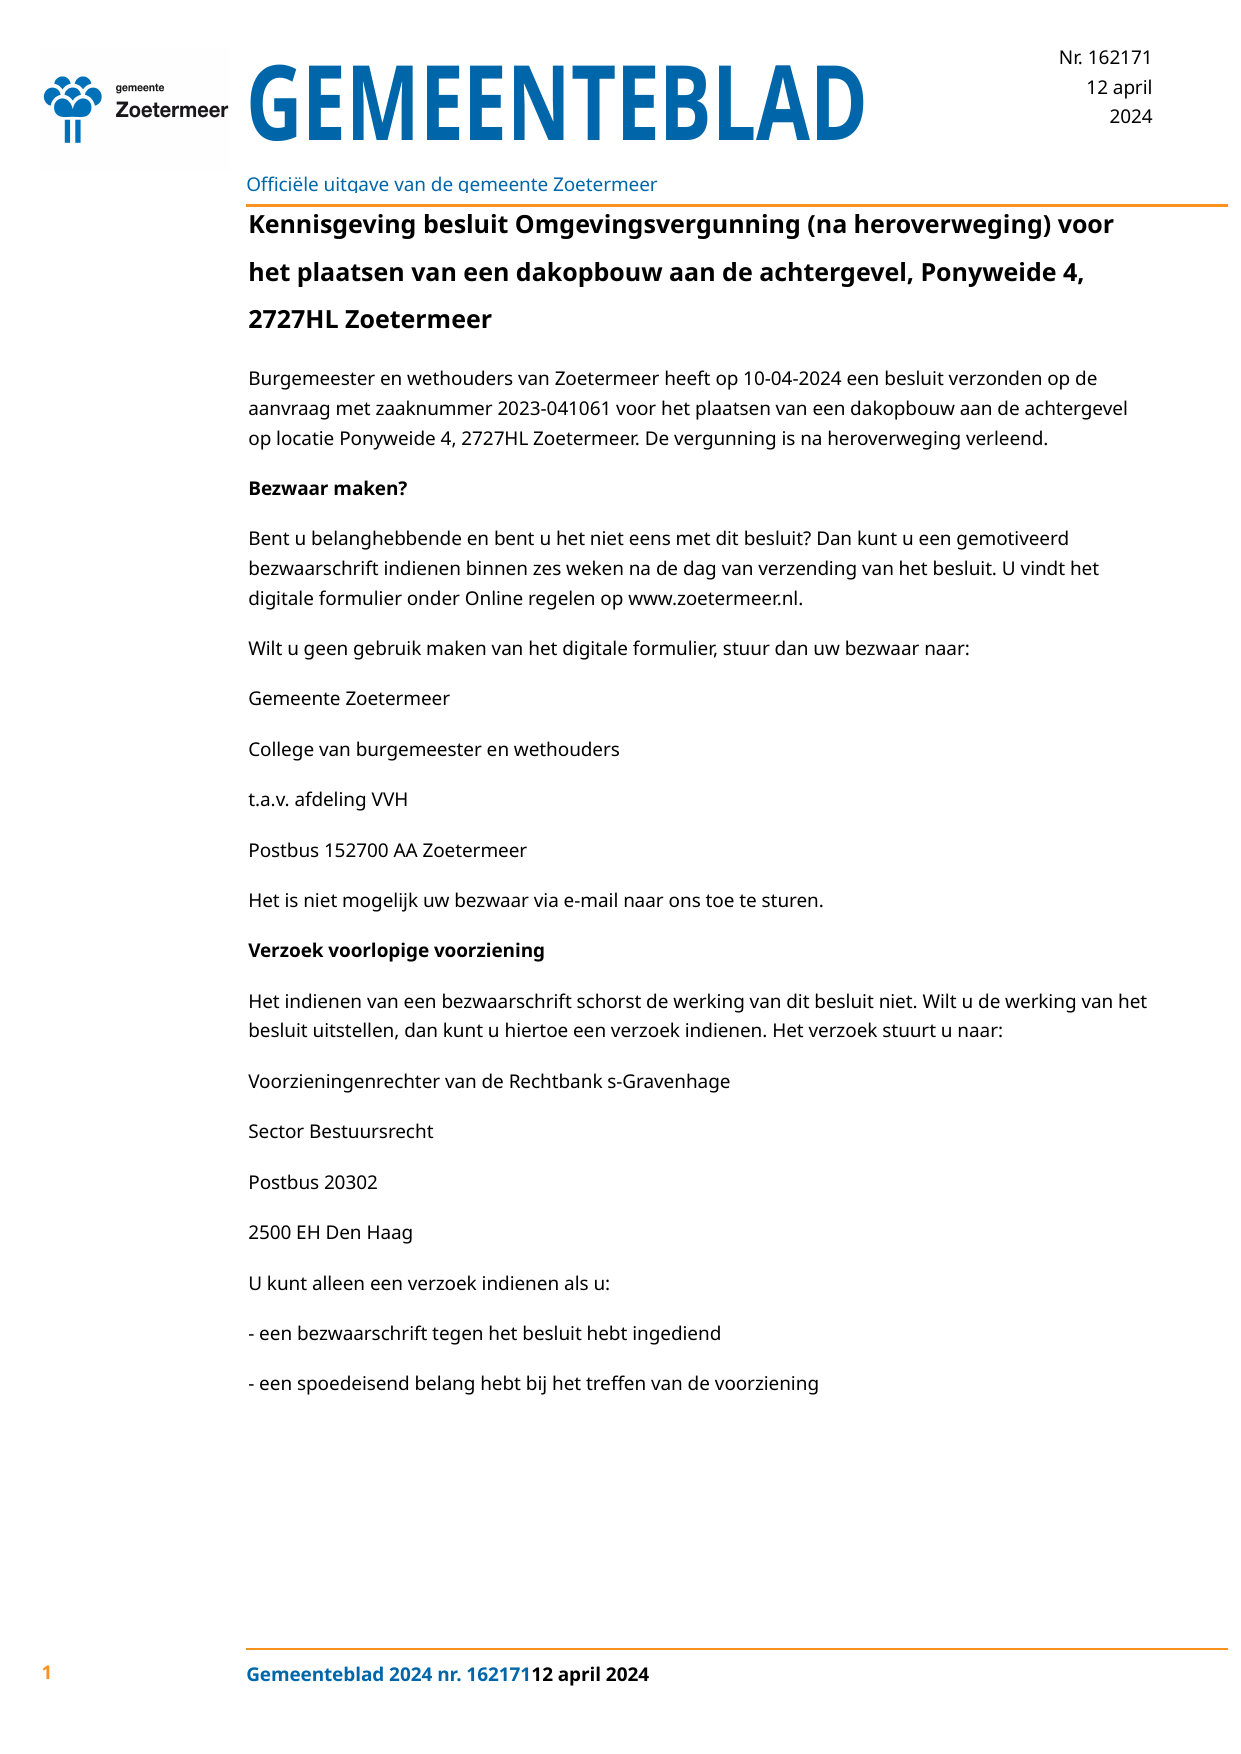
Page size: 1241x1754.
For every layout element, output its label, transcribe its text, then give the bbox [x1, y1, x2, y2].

text Kennisgeving besluit Omgevingsvergunning (na heroverweging) voor het plaatsen van een dakopbouw aan de achtergevel, Ponyweide 4, 2727HL Zoetermeer [248, 207, 1152, 336]
text Het indienen van een bezwaarschrift schorst de werking van dit besluit niet. Wilt u de werking van het besluit uitstellen, dan kunt u hiertoe een verzoek indienen. Het verzoek stuurt u naar: [248, 988, 1152, 1043]
text Voorzieningenrechter van de Rechtbank s-Gravenhage [248, 1068, 1152, 1094]
text t.a.v. afdeling VVH [248, 786, 1152, 812]
text Burgemeester en wethouders van Zoetermeer heeft op 10-04-2024 een besluit verzonden op de aanvraag met zaaknummer 2023-041061 voor het plaatsen van een dakopbouw aan de achtergevel op locatie Ponyweide 4, 2727HL Zoetermeer. De vergunning is na heroverweging verleend. [248, 366, 1152, 450]
text Bezwaar maken? [248, 475, 1152, 501]
text Wilt u geen gebruik maken van het digitale formulier, stuur dan uw bezwaar naar: [248, 635, 1152, 661]
text Sector Bestuursrecht [248, 1118, 1152, 1144]
text Gemeente Zoetermeer [248, 686, 1152, 711]
text Bent u belanghebbende en bent u het niet eens met dit besluit? Dan kunt u een gemotiveerd bezwaarschrift indienen binnen zes weken na de dag van verzending van het besluit. U vindt het digitale formulier onder Online regelen op www.zoetermeer.nl. [248, 526, 1152, 610]
text Het is niet mogelijk uw bezwaar via e-mail naar ons toe te sturen. [248, 887, 1152, 913]
text - een spoedeisend belang hebt bij het treffen van de voorziening [248, 1371, 1152, 1396]
text U kunt alleen een verzoek indienen als u: [248, 1270, 1152, 1295]
text College van burgemeester en wethouders [248, 736, 1152, 762]
text 2500 EH Den Haag [248, 1219, 1152, 1245]
text - een bezwaarschrift tegen het besluit hebt ingediend [248, 1320, 1152, 1346]
text Postbus 152700 AA Zoetermeer [248, 837, 1152, 862]
text Postbus 20302 [248, 1169, 1152, 1194]
picture [41, 47, 231, 172]
text Verzoek voorlopige voorziening [248, 938, 1152, 963]
